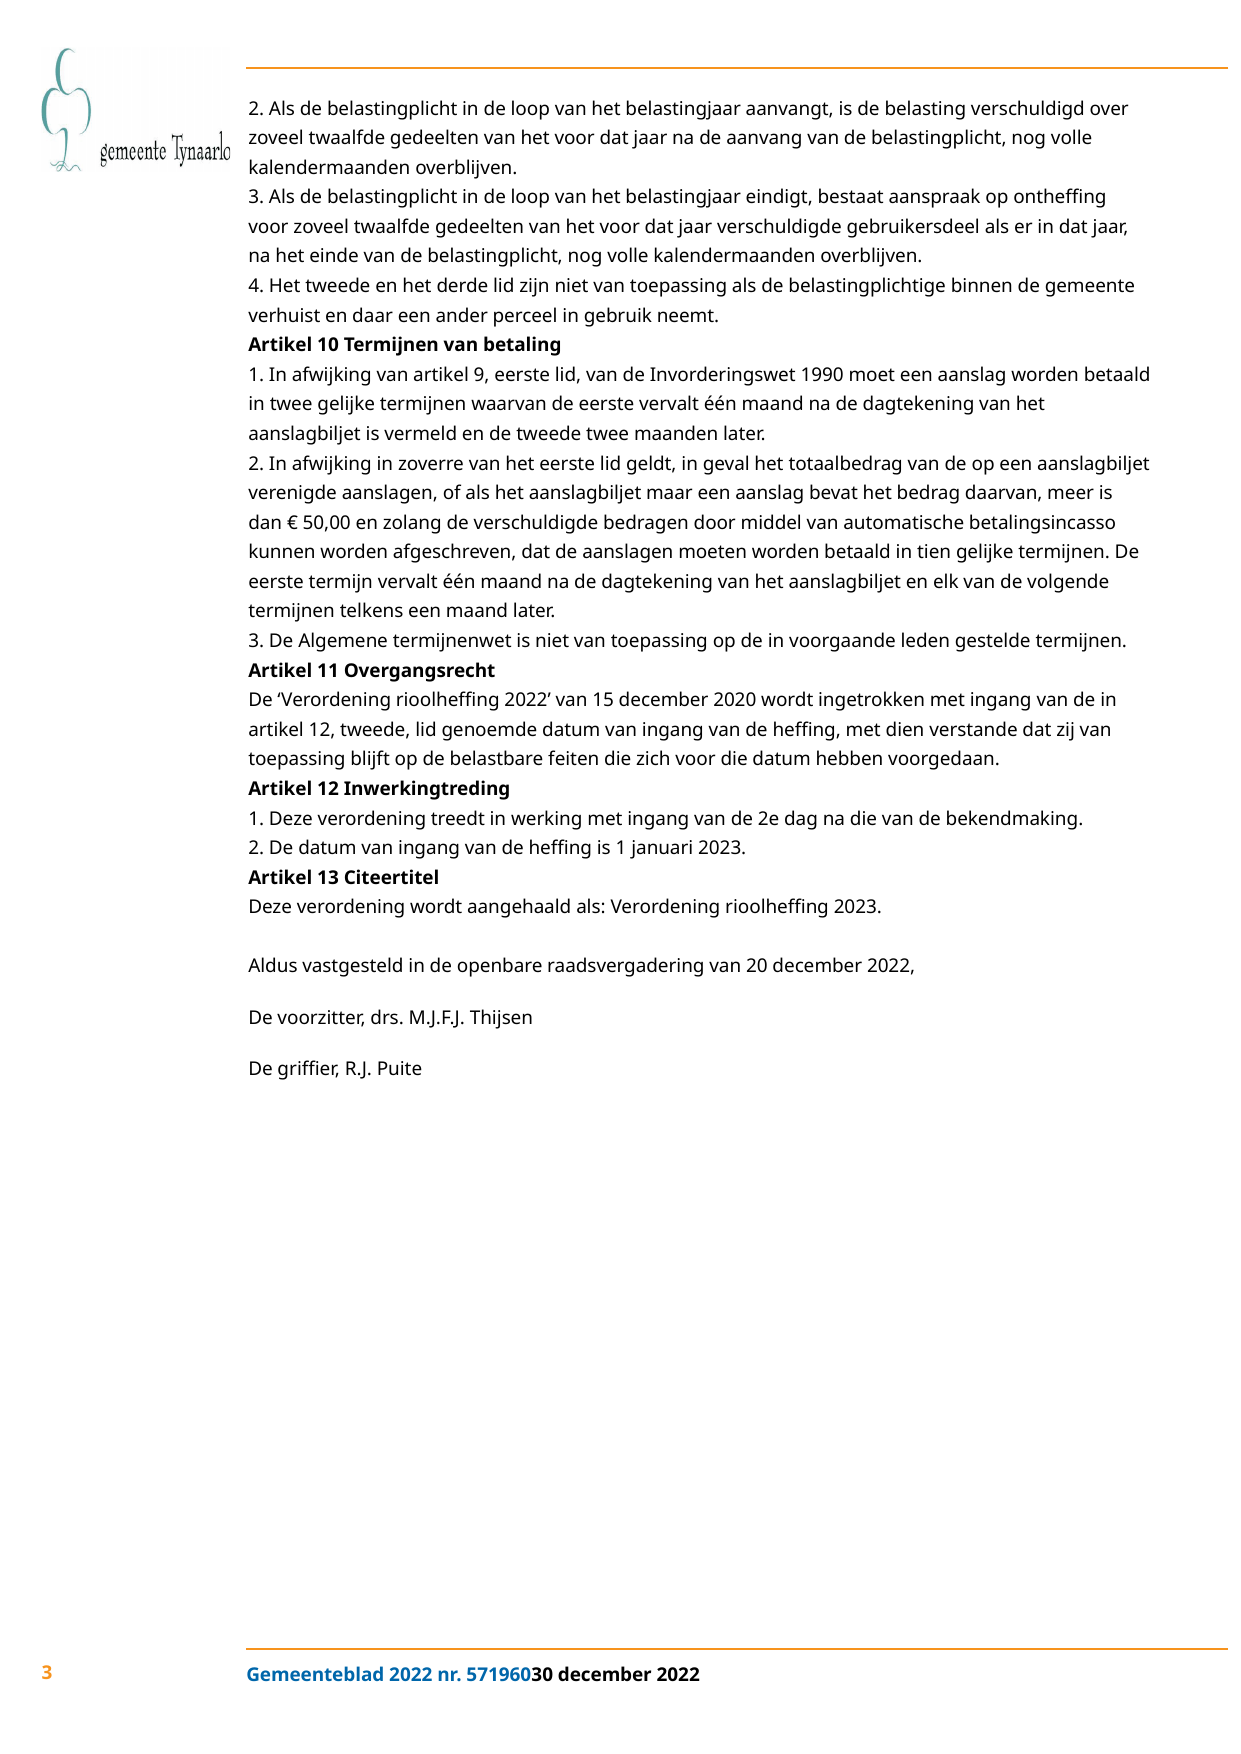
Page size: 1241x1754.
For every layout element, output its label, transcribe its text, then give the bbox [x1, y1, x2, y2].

text De ‘Verordening rioolheffing 2022’ van 15 december 2020 wordt ingetrokken met ingang van de in artikel 12, tweede, lid genoemde datum van ingang van de heffing, met dien verstande dat zij van toepassing blijft op de belastbare feiten die zich voor die datum hebben voorgedaan. [248, 686, 1152, 771]
picture [41, 47, 231, 172]
text 4. Het tweede en het derde lid zijn niet van toepassing als de belastingplichtige binnen de gemeente verhuist en daar een ander perceel in gebruik neemt. [248, 272, 1152, 328]
text Artikel 10 Termijnen van betaling [248, 331, 1152, 357]
text De voorzitter, drs. M.J.F.J. Thijsen [248, 1004, 1152, 1030]
text 2. In afwijking in zoverre van het eerste lid geldt, in geval het totaalbedrag van de op een aanslagbiljet verenigde aanslagen, of als het aanslagbiljet maar een aanslag bevat het bedrag daarvan, meer is dan € 50,00 en zolang de verschuldigde bedragen door middel van automatische betalingsincasso kunnen worden afgeschreven, dat de aanslagen moeten worden betaald in tien gelijke termijnen. De eerste termijn vervalt één maand na de dagtekening van het aanslagbiljet en elk van de volgende termijnen telkens een maand later. [248, 450, 1152, 623]
text 2. De datum van ingang van de heffing is 1 januari 2023. [248, 834, 1152, 860]
text Artikel 13 Citeertitel [248, 864, 1152, 890]
text 3. Als de belastingplicht in de loop van het belastingjaar eindigt, bestaat aanspraak op ontheffing voor zoveel twaalfde gedeelten van het voor dat jaar verschuldigde gebruikersdeel als er in dat jaar, na het einde van de belastingplicht, nog volle kalendermaanden overblijven. [248, 183, 1152, 268]
text Aldus vastgesteld in de openbare raadsvergadering van 20 december 2022, [248, 953, 1152, 978]
text De griffier, R.J. Puite [248, 1056, 1152, 1081]
text Artikel 11 Overgangsrecht [248, 657, 1152, 683]
text 3. De Algemene termijnenwet is niet van toepassing op de in voorgaande leden gestelde termijnen. [248, 627, 1152, 653]
text 1. In afwijking van artikel 9, eerste lid, van de Invorderingswet 1990 moet een aanslag worden betaald in twee gelijke termijnen waarvan de eerste vervalt één maand na de dagtekening van het aanslagbiljet is vermeld en de tweede twee maanden later. [248, 361, 1152, 446]
text 2. Als de belastingplicht in de loop van het belastingjaar aanvangt, is de belasting verschuldigd over zoveel twaalfde gedeelten van het voor dat jaar na de aanvang van de belastingplicht, nog volle kalendermaanden overblijven. [248, 95, 1152, 180]
text 1. Deze verordening treedt in werking met ingang van de 2e dag na die van de bekendmaking. [248, 805, 1152, 831]
text Artikel 12 Inwerkingtreding [248, 775, 1152, 801]
text Deze verordening wordt aangehaald als: Verordening rioolheffing 2023. [248, 893, 1152, 919]
